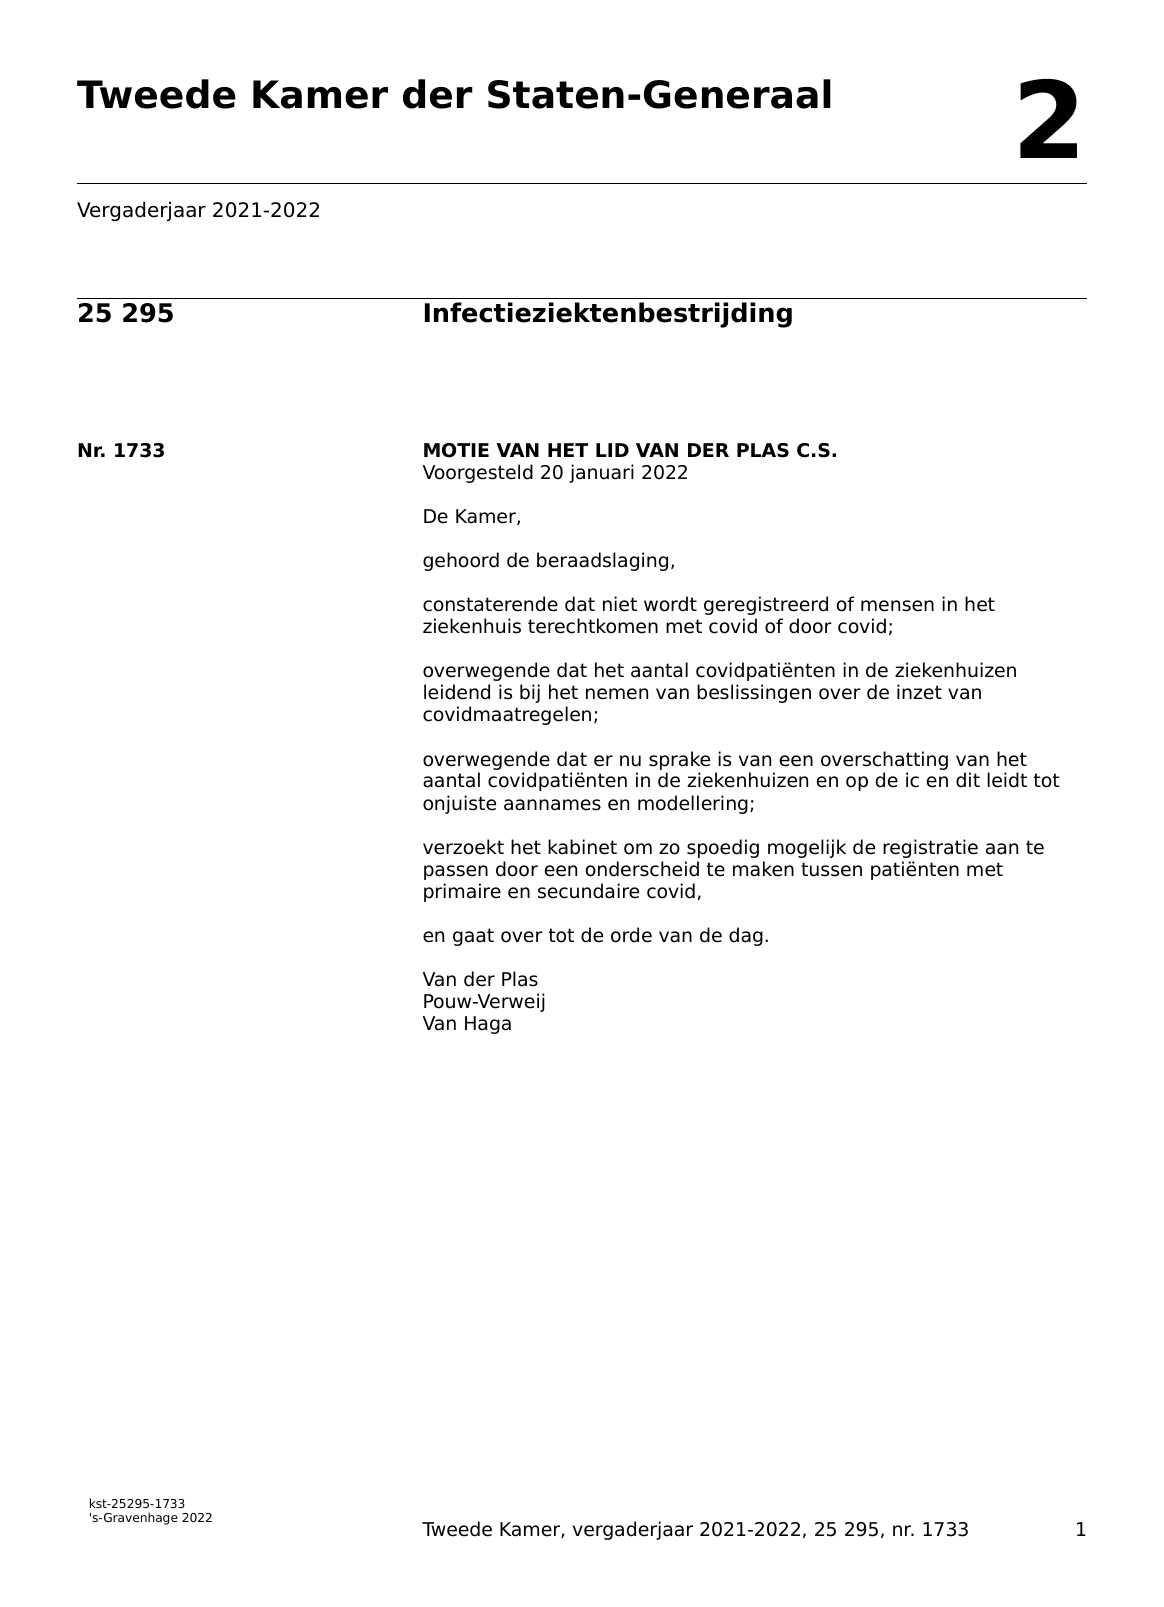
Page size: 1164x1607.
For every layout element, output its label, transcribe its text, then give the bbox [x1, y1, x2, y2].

table_header 2 [886, 59, 1087, 183]
text constaterende dat niet wordt geregistreerd of mensen in het ziekenhuis terechtkomen met covid of door covid; [422, 594, 1087, 638]
text overwegende dat er nu sprake is van een overschatting van het aantal covidpatiënten in de ziekenhuizen en op de ic en dit leidt tot onjuiste aannames en modellering; [422, 748, 1087, 814]
text Voorgesteld 20 januari 2022 [422, 462, 1087, 484]
text overwegende dat het aantal covidpatiënten in de ziekenhuizen leidend is bij het nemen van beslissingen over de inzet van covidmaatregelen; [422, 660, 1087, 726]
text Van der Plas [422, 969, 1087, 991]
text verzoekt het kabinet om zo spoedig mogelijk de registratie aan te passen door een onderscheid te maken tussen patiënten met primaire en secundaire covid, [422, 837, 1087, 902]
text en gaat over tot de orde van de dag. [422, 925, 1087, 947]
text gehoord de beraadslaging, [422, 550, 1087, 572]
text Pouw-Verweij [422, 991, 1087, 1013]
subtitle 25 295 Infectieziektenbestrijding [77, 299, 1087, 329]
table_header Tweede Kamer der Staten-Generaal [77, 59, 886, 183]
text kst-25295-1733 [88, 1497, 323, 1511]
text 's-Gravenhage 2022 [88, 1511, 323, 1525]
text Van Haga [422, 1013, 1087, 1035]
text De Kamer, [422, 506, 1087, 528]
subtitle Nr. 1733 MOTIE VAN HET LID VAN DER PLAS C.S. [77, 440, 1087, 462]
table_cell Vergaderjaar 2021-2022 [77, 184, 1087, 298]
